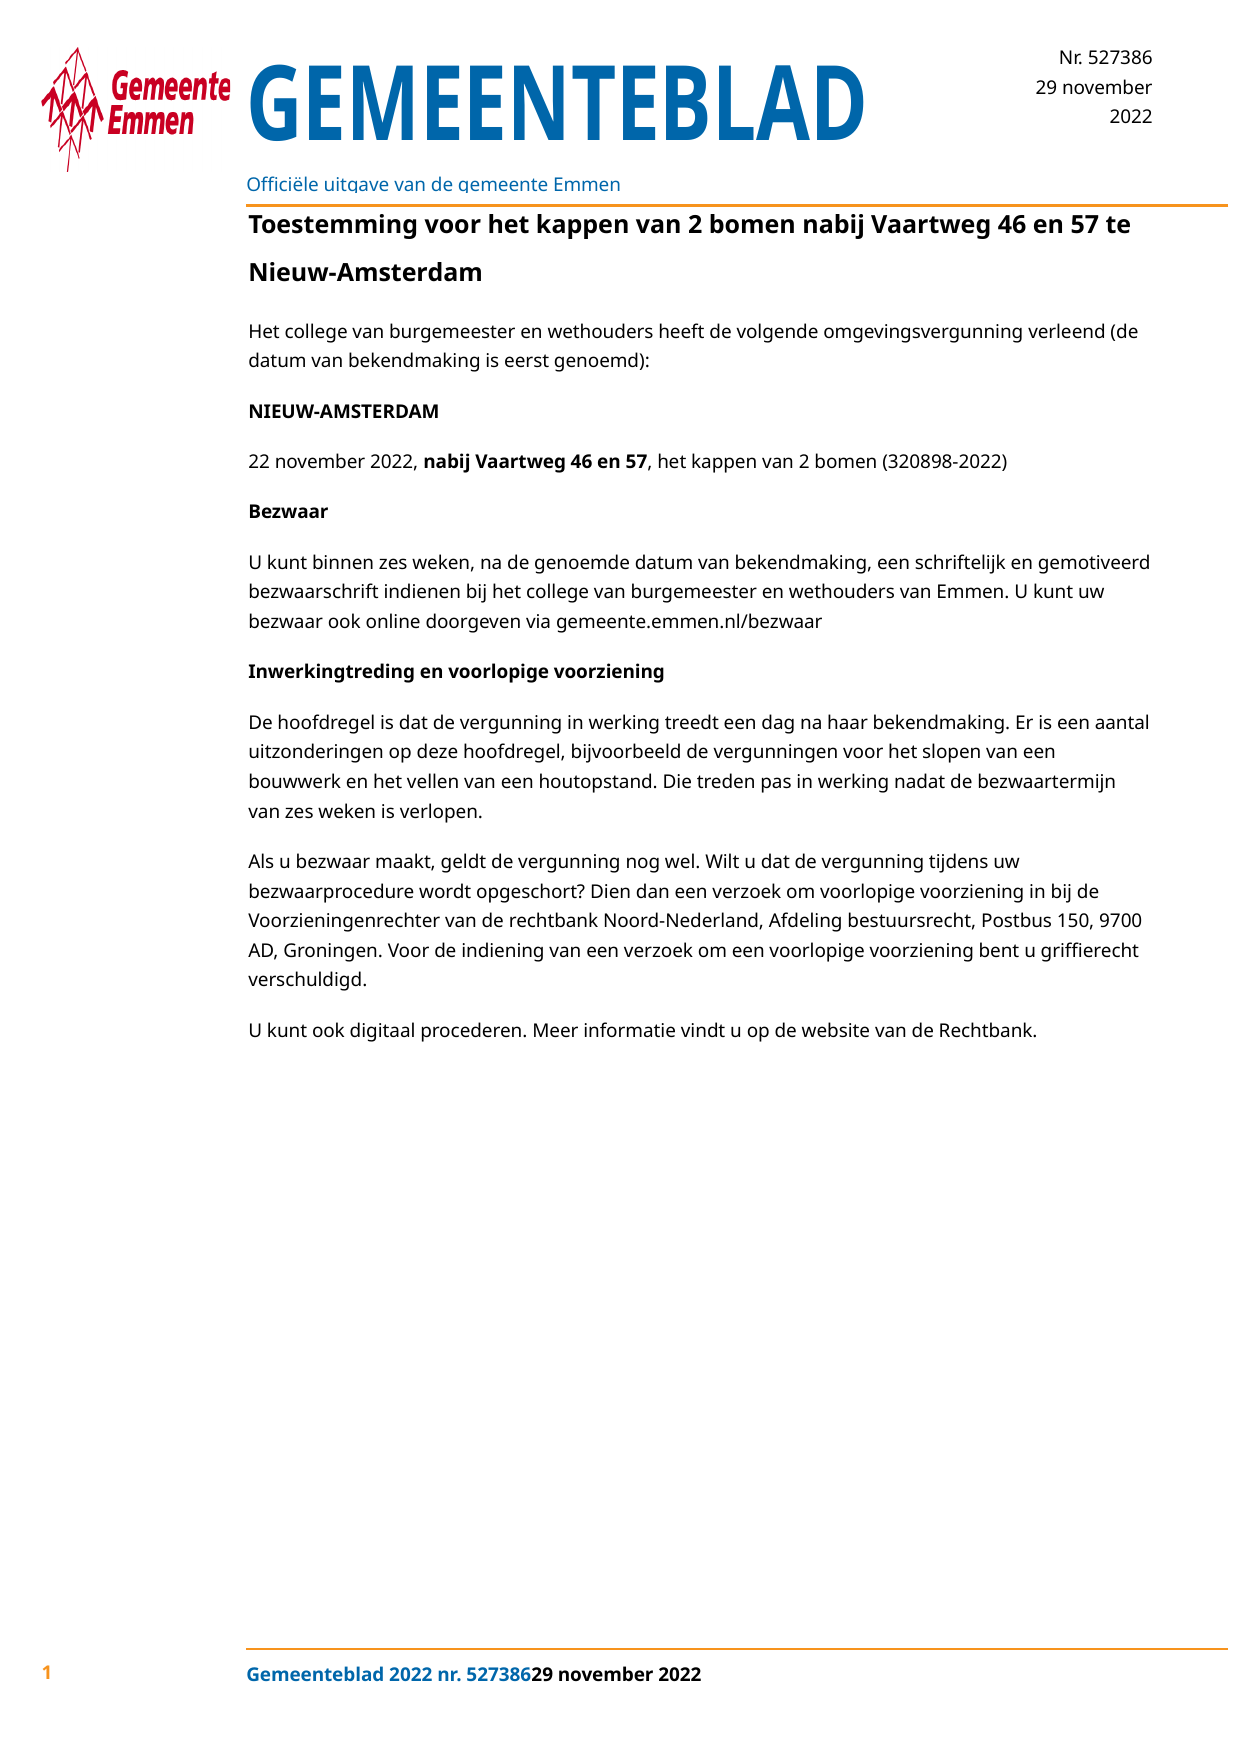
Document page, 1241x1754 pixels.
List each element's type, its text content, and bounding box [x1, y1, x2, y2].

text Bezwaar [248, 499, 1152, 524]
text Toestemming voor het kappen van 2 bomen nabij Vaartweg 46 en 57 te Nieuw-Amsterdam [248, 207, 1152, 288]
picture [41, 47, 231, 172]
text Inwerkingtreding en voorlopige voorziening [248, 659, 1152, 684]
text De hoofdregel is dat de vergunning in werking treedt een dag na haar bekendmaking. Er is een aantal uitzonderingen op deze hoofdregel, bijvoorbeeld de vergunningen voor het slopen van een bouwwerk en het vellen van een houtopstand. Die treden pas in werking nadat de bezwaartermijn van zes weken is verlopen. [248, 709, 1152, 824]
text NIEUW-AMSTERDAM [248, 398, 1152, 424]
text 22 november 2022, nabij Vaartweg 46 en 57, het kappen van 2 bomen (320898-2022) [248, 448, 1152, 474]
text Als u bezwaar maakt, geldt de vergunning nog wel. Wilt u dat de vergunning tijdens uw bezwaarprocedure wordt opgeschort? Dien dan een verzoek om voorlopige voorziening in bij de Voorzieningenrechter van de rechtbank Noord-Nederland, Afdeling bestuursrecht, Postbus 150, 9700 AD, Groningen. Voor de indiening van een verzoek om een voorlopige voorziening bent u griffierecht verschuldigd. [248, 848, 1152, 992]
text Het college van burgemeester en wethouders heeft de volgende omgevingsvergunning verleend (de datum van bekendmaking is eerst genoemd): [248, 318, 1152, 373]
text U kunt ook digitaal procederen. Meer informatie vindt u op de website van de Rechtbank. [248, 1017, 1152, 1043]
text U kunt binnen zes weken, na de genoemde datum van bekendmaking, een schriftelijk en gemotiveerd bezwaarschrift indienen bij het college van burgemeester en wethouders van Emmen. U kunt uw bezwaar ook online doorgeven via gemeente.emmen.nl/bezwaar [248, 549, 1152, 634]
